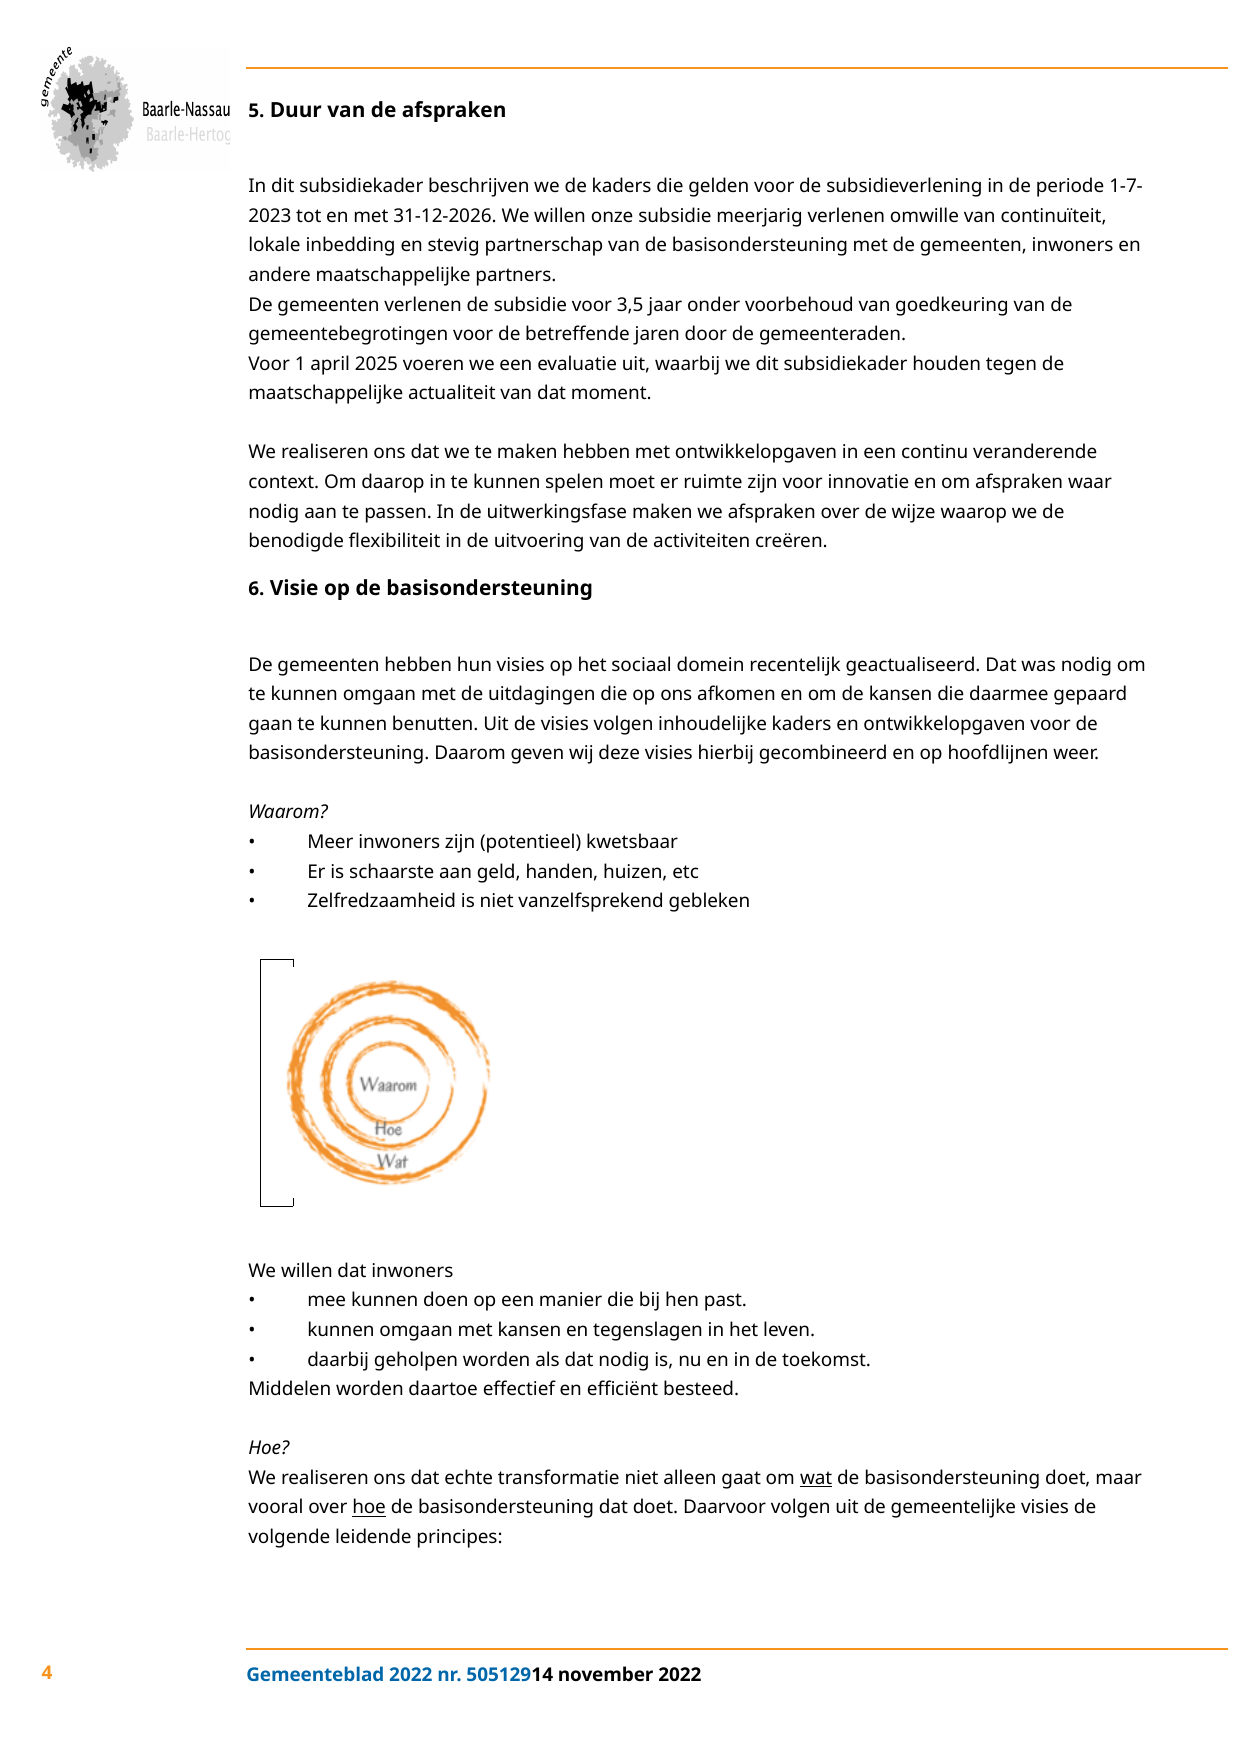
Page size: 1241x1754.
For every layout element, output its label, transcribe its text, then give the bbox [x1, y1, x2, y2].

picture [41, 47, 231, 172]
text In dit subsidiekader beschrijven we de kaders die gelden voor de subsidieverlening in de periode 1-7-2023 tot en met 31-12-2026. We willen onze subsidie meerjarig verlenen omwille van continuïteit, lokale inbedding en stevig partnerschap van de basisondersteuning met de gemeenten, inwoners en andere maatschappelijke partners. [248, 172, 1152, 287]
list Meer inwoners zijn (potentieel) kwetsbaar [248, 828, 1152, 854]
list Er is schaarste aan geld, handen, huizen, etc [248, 858, 1152, 884]
list kunnen omgaan met kansen en tegenslagen in het leven. [248, 1316, 1152, 1342]
text Voor 1 april 2025 voeren we een evaluatie uit, waarbij we dit subsidiekader houden tegen de maatschappelijke actualiteit van dat moment. [248, 350, 1152, 405]
list Zelfredzaamheid is niet vanzelfsprekend gebleken [248, 887, 1152, 913]
text Middelen worden daartoe effectief en efficiënt besteed. [248, 1375, 1152, 1401]
list daarbij geholpen worden als dat nodig is, nu en in de toekomst. [248, 1346, 1152, 1372]
list mee kunnen doen op een manier die bij hen past. [248, 1287, 1152, 1312]
text 6. Visie op de basisondersteuning [248, 573, 1152, 602]
text We realiseren ons dat we te maken hebben met ontwikkelopgaven in een continu veranderende context. Om daarop in te kunnen spelen moet er ruimte zijn voor innovatie en om afspraken waar nodig aan te passen. In de uitwerkingsfase maken we afspraken over de wijze waarop we de benodigde flexibiliteit in de uitvoering van de activiteiten creëren. [248, 439, 1152, 553]
text De gemeenten hebben hun visies op het sociaal domein recentelijk geactualiseerd. Dat was nodig om te kunnen omgaan met de uitdagingen die op ons afkomen en om de kansen die daarmee gepaard gaan te kunnen benutten. Uit de visies volgen inhoudelijke kaders en ontwikkelopgaven voor de basisondersteuning. Daarom geven wij deze visies hierbij gecombineerd en op hoofdlijnen weer. [248, 651, 1152, 765]
text 5. Duur van de afspraken [248, 95, 1152, 123]
text We willen dat inwoners [248, 1257, 1152, 1283]
text Waarom? [248, 799, 1152, 824]
text De gemeenten verlenen de subsidie voor 3,5 jaar onder voorbehoud van goedkeuring van de gemeentebegrotingen voor de betreffende jaren door de gemeenteraden. [248, 291, 1152, 346]
text Hoe? [248, 1434, 1152, 1460]
text We realiseren ons dat echte transformatie niet alleen gaat om wat de basisondersteuning doet, maar vooral over hoe de basisondersteuning dat doet. Daarvoor volgen uit de gemeentelijke visies de volgende leidende principes: [248, 1464, 1152, 1549]
picture [268, 967, 505, 1198]
